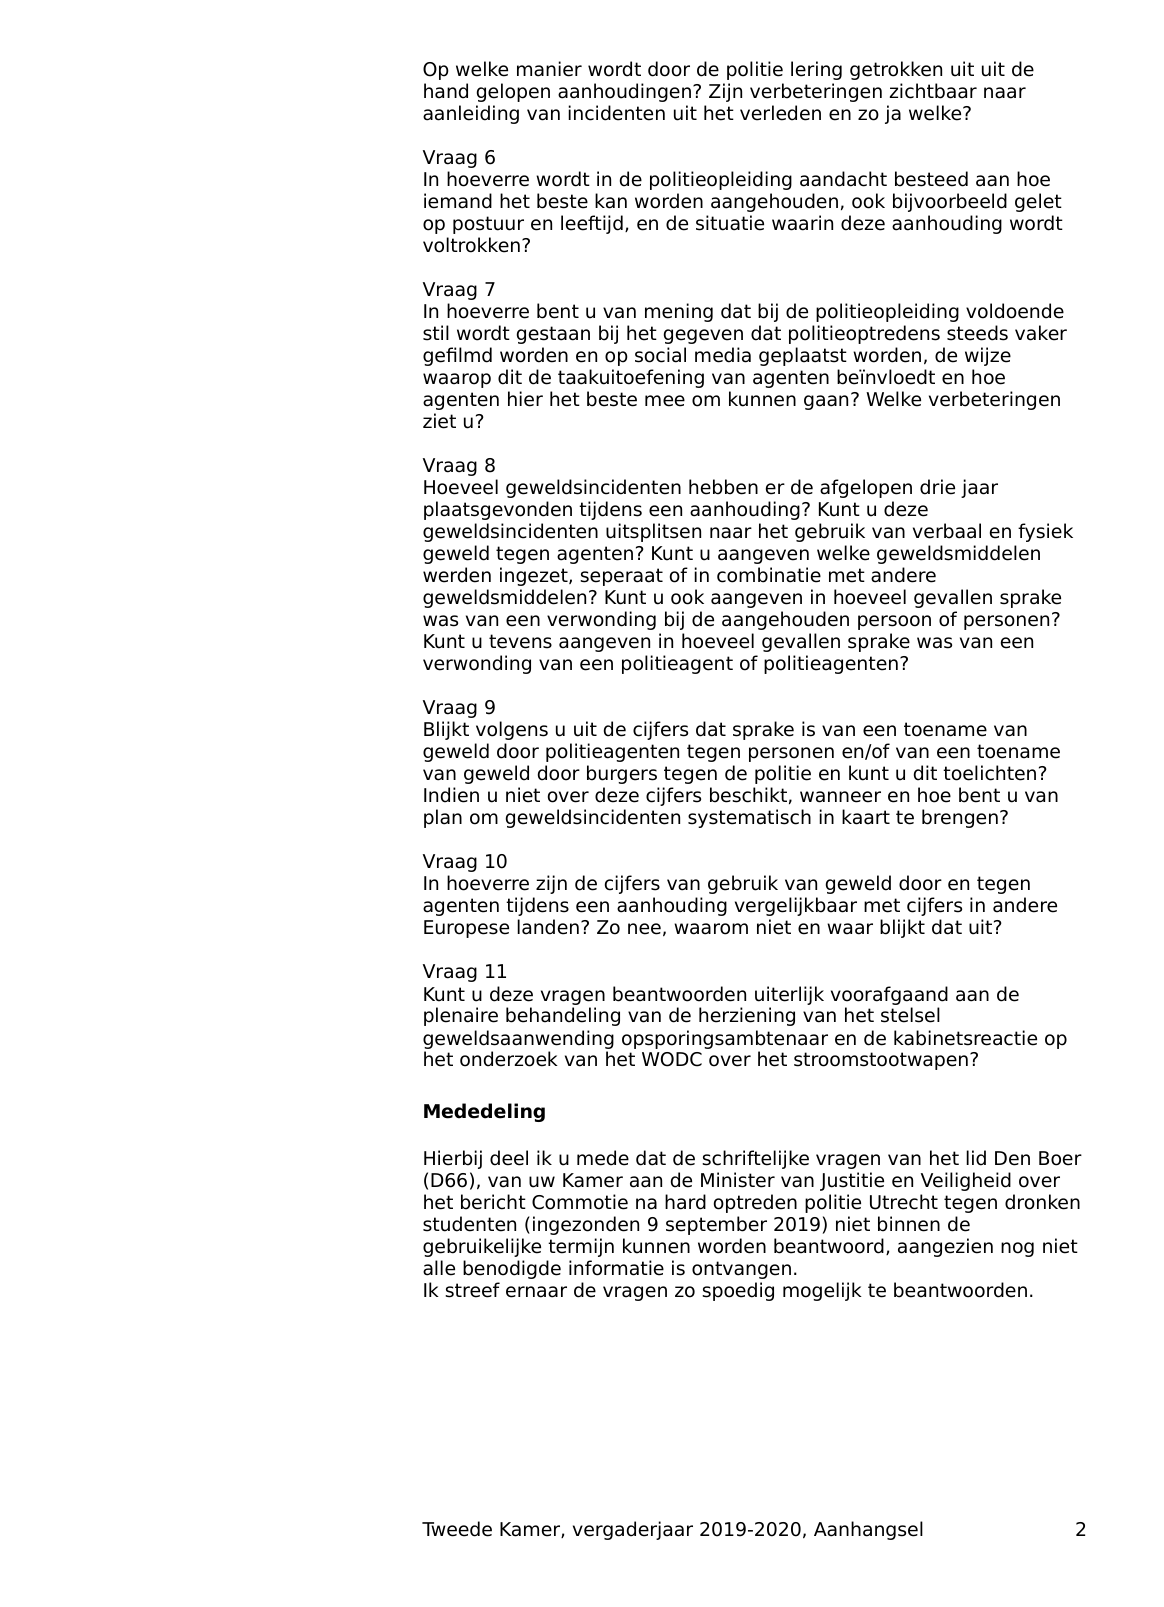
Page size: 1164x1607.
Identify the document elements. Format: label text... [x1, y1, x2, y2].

text Vraag 9 [422, 697, 1087, 719]
text Blijkt volgens u uit de cijfers dat sprake is van een toename van geweld door politieagenten tegen personen en/of van een toename van geweld door burgers tegen de politie en kunt u dit toelichten? Indien u niet over deze cijfers beschikt, wanneer en hoe bent u van plan om geweldsincidenten systematisch in kaart te brengen? [422, 719, 1087, 829]
text Op welke manier wordt door de politie lering getrokken uit uit de hand gelopen aanhoudingen? Zijn verbeteringen zichtbaar naar aanleiding van incidenten uit het verleden en zo ja welke? [422, 59, 1087, 125]
text In hoeverre bent u van mening dat bij de politieopleiding voldoende stil wordt gestaan bij het gegeven dat politieoptredens steeds vaker gefilmd worden en op social media geplaatst worden, de wijze waarop dit de taakuitoefening van agenten beïnvloedt en hoe agenten hier het beste mee om kunnen gaan? Welke verbeteringen ziet u? [422, 301, 1087, 433]
text Vraag 10 [422, 851, 1087, 873]
text Hierbij deel ik u mede dat de schriftelijke vragen van het lid Den Boer (D66), van uw Kamer aan de Minister van Justitie en Veiligheid over het bericht Commotie na hard optreden politie Utrecht tegen dronken studenten (ingezonden 9 september 2019) niet binnen de gebruikelijke termijn kunnen worden beantwoord, aangezien nog niet alle benodigde informatie is ontvangen. [422, 1148, 1087, 1280]
text Vraag 6 [422, 147, 1087, 169]
text Vraag 8 [422, 455, 1087, 477]
text In hoeverre zijn de cijfers van gebruik van geweld door en tegen agenten tijdens een aanhouding vergelijkbaar met cijfers in andere Europese landen? Zo nee, waarom niet en waar blijkt dat uit? [422, 873, 1087, 939]
text Vraag 7 [422, 279, 1087, 301]
text Vraag 11 [422, 961, 1087, 983]
text In hoeverre wordt in de politieopleiding aandacht besteed aan hoe iemand het beste kan worden aangehouden, ook bijvoorbeeld gelet op postuur en leeftijd, en de situatie waarin deze aanhouding wordt voltrokken? [422, 169, 1087, 257]
text Kunt u deze vragen beantwoorden uiterlijk voorafgaand aan de plenaire behandeling van de herziening van het stelsel geweldsaanwending opsporingsambtenaar en de kabinetsreactie op het onderzoek van het WODC over het stroomstootwapen? [422, 983, 1087, 1071]
text Hoeveel geweldsincidenten hebben er de afgelopen drie jaar plaatsgevonden tijdens een aanhouding? Kunt u deze geweldsincidenten uitsplitsen naar het gebruik van verbaal en fysiek geweld tegen agenten? Kunt u aangeven welke geweldsmiddelen werden ingezet, seperaat of in combinatie met andere geweldsmiddelen? Kunt u ook aangeven in hoeveel gevallen sprake was van een verwonding bij de aangehouden persoon of personen? Kunt u tevens aangeven in hoeveel gevallen sprake was van een verwonding van een politieagent of politieagenten? [422, 477, 1087, 675]
subtitle Mededeling [422, 1101, 1087, 1123]
text Ik streef ernaar de vragen zo spoedig mogelijk te beantwoorden. [422, 1280, 1087, 1302]
